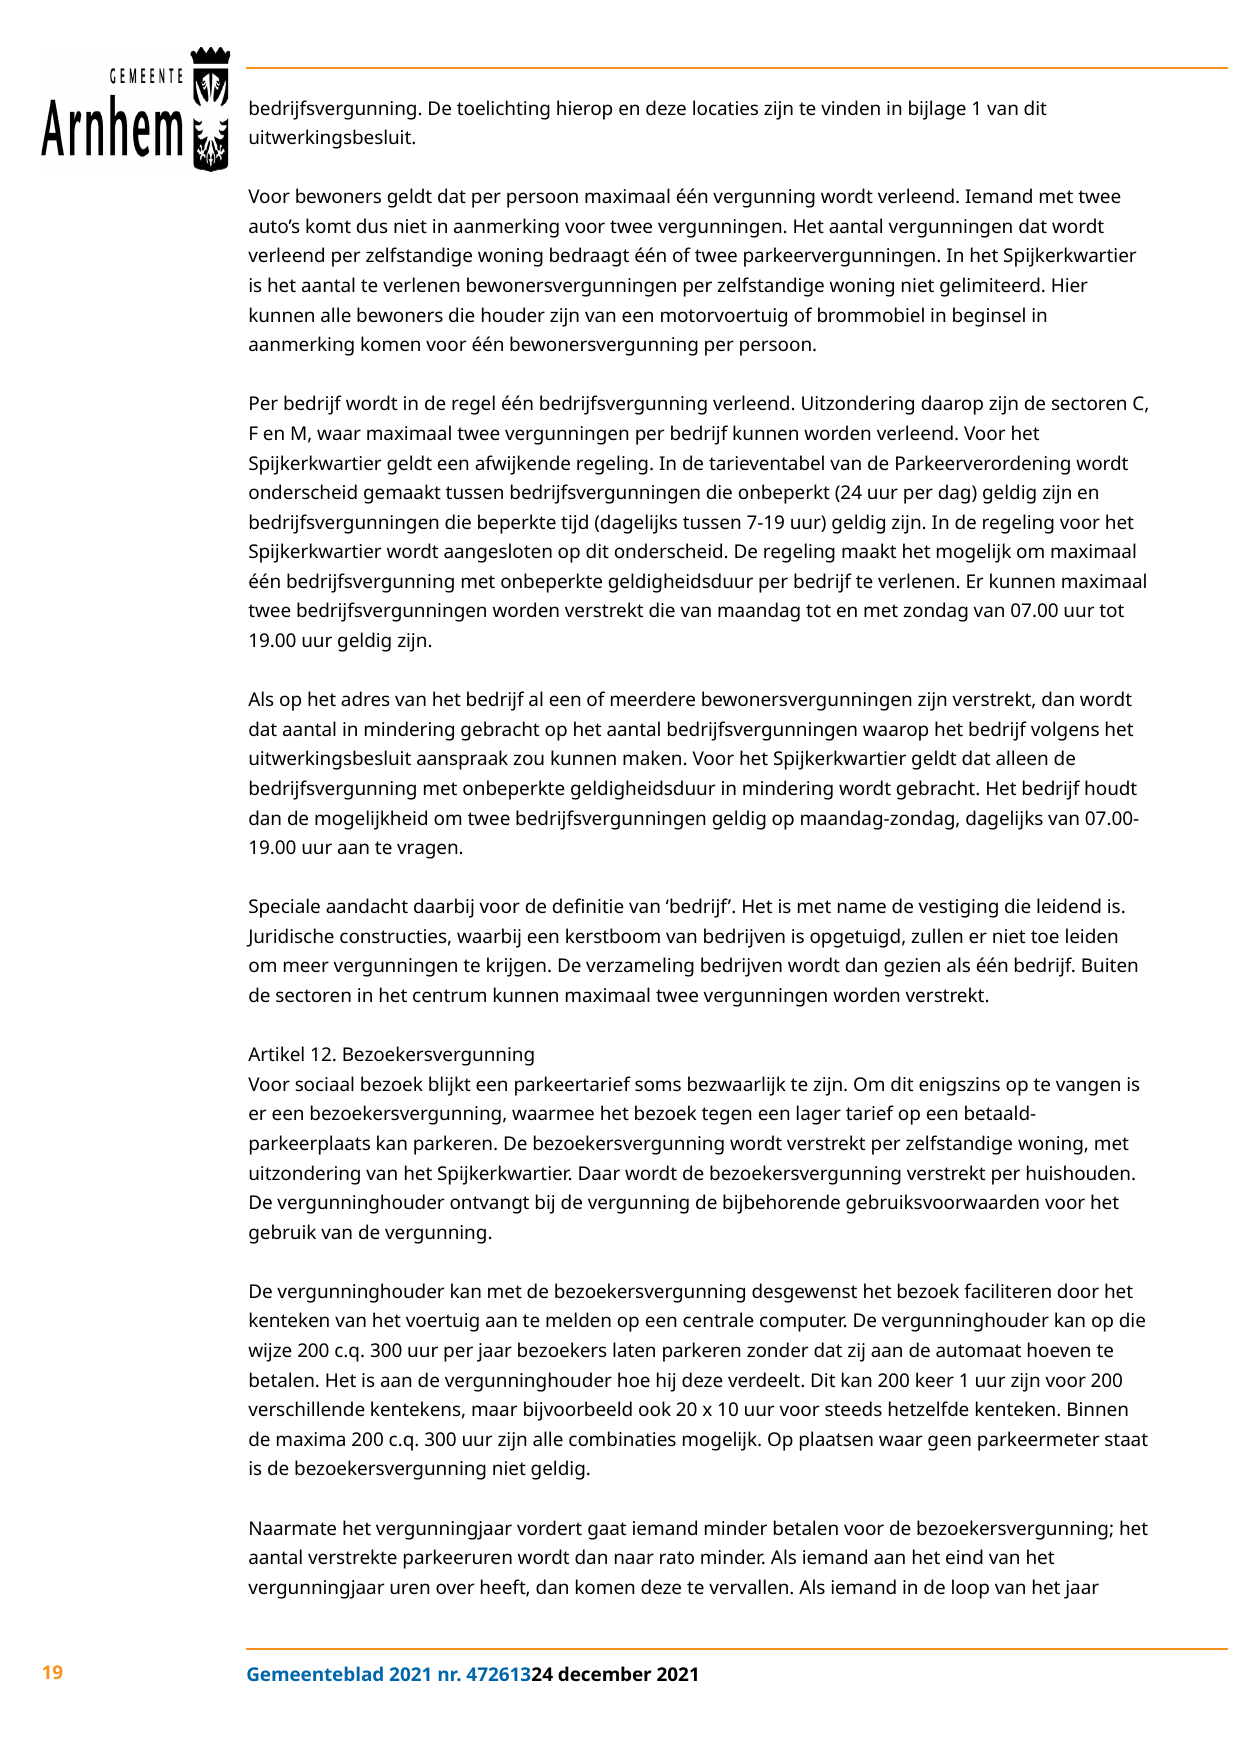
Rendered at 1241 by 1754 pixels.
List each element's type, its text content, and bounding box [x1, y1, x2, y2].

text Voor bewoners geldt dat per persoon maximaal één vergunning wordt verleend. Iemand met twee auto’s komt dus niet in aanmerking voor twee vergunningen. Het aantal vergunningen dat wordt verleend per zelfstandige woning bedraagt één of twee parkeervergunningen. In het Spijkerkwartier is het aantal te verlenen bewonersvergunningen per zelfstandige woning niet gelimiteerd. Hier kunnen alle bewoners die houder zijn van een motorvoertuig of brommobiel in beginsel in aanmerking komen voor één bewonersvergunning per persoon. [248, 183, 1152, 357]
picture [41, 47, 231, 172]
text Speciale aandacht daarbij voor de definitie van ‘bedrijf’. Het is met name de vestiging die leidend is. Juridische constructies, waarbij een kerstboom van bedrijven is opgetuigd, zullen er niet toe leiden om meer vergunningen te krijgen. De verzameling bedrijven wordt dan gezien als één bedrijf. Buiten de sectoren in het centrum kunnen maximaal twee vergunningen worden verstrekt. [248, 893, 1152, 1008]
text De vergunninghouder kan met de bezoekersvergunning desgewenst het bezoek faciliteren door het kenteken van het voertuig aan te melden op een centrale computer. De vergunninghouder kan op die wijze 200 c.q. 300 uur per jaar bezoekers laten parkeren zonder dat zij aan de automaat hoeven te betalen. Het is aan de vergunninghouder hoe hij deze verdeelt. Dit kan 200 keer 1 uur zijn voor 200 verschillende kentekens, maar bijvoorbeeld ook 20 x 10 uur voor steeds hetzelfde kenteken. Binnen de maxima 200 c.q. 300 uur zijn alle combinaties mogelijk. Op plaatsen waar geen parkeermeter staat is de bezoekersvergunning niet geldig. [248, 1278, 1152, 1481]
text Naarmate het vergunningjaar vordert gaat iemand minder betalen voor de bezoekersvergunning; het aantal verstrekte parkeeruren wordt dan naar rato minder. Als iemand aan het eind van het vergunningjaar uren over heeft, dan komen deze te vervallen. Als iemand in de loop van het jaar [248, 1515, 1152, 1600]
text Als op het adres van het bedrijf al een of meerdere bewonersvergunningen zijn verstrekt, dan wordt dat aantal in mindering gebracht op het aantal bedrijfsvergunningen waarop het bedrijf volgens het uitwerkingsbesluit aanspraak zou kunnen maken. Voor het Spijkerkwartier geldt dat alleen de bedrijfsvergunning met onbeperkte geldigheidsduur in mindering wordt gebracht. Het bedrijf houdt dan de mogelijkheid om twee bedrijfsvergunningen geldig op maandag-zondag, dagelijks van 07.00-19.00 uur aan te vragen. [248, 686, 1152, 860]
text Artikel 12. Bezoekersvergunning [248, 1041, 1152, 1067]
text Voor sociaal bezoek blijkt een parkeertarief soms bezwaarlijk te zijn. Om dit enigszins op te vangen is er een bezoekersvergunning, waarmee het bezoek tegen een lager tarief op een betaald-parkeerplaats kan parkeren. De bezoekersvergunning wordt verstrekt per zelfstandige woning, met uitzondering van het Spijkerkwartier. Daar wordt de bezoekersvergunning verstrekt per huishouden. De vergunninghouder ontvangt bij de vergunning de bijbehorende gebruiksvoorwaarden voor het gebruik van de vergunning. [248, 1071, 1152, 1245]
text bedrijfsvergunning. De toelichting hierop en deze locaties zijn te vinden in bijlage 1 van dit uitwerkingsbesluit. [248, 95, 1152, 150]
text Per bedrijf wordt in de regel één bedrijfsvergunning verleend. Uitzondering daarop zijn de sectoren C, F en M, waar maximaal twee vergunningen per bedrijf kunnen worden verleend. Voor het Spijkerkwartier geldt een afwijkende regeling. In de tarieventabel van de Parkeerverordening wordt onderscheid gemaakt tussen bedrijfsvergunningen die onbeperkt (24 uur per dag) geldig zijn en bedrijfsvergunningen die beperkte tijd (dagelijks tussen 7-19 uur) geldig zijn. In de regeling voor het Spijkerkwartier wordt aangesloten op dit onderscheid. De regeling maakt het mogelijk om maximaal één bedrijfsvergunning met onbeperkte geldigheidsduur per bedrijf te verlenen. Er kunnen maximaal twee bedrijfsvergunningen worden verstrekt die van maandag tot en met zondag van 07.00 uur tot 19.00 uur geldig zijn. [248, 391, 1152, 653]
